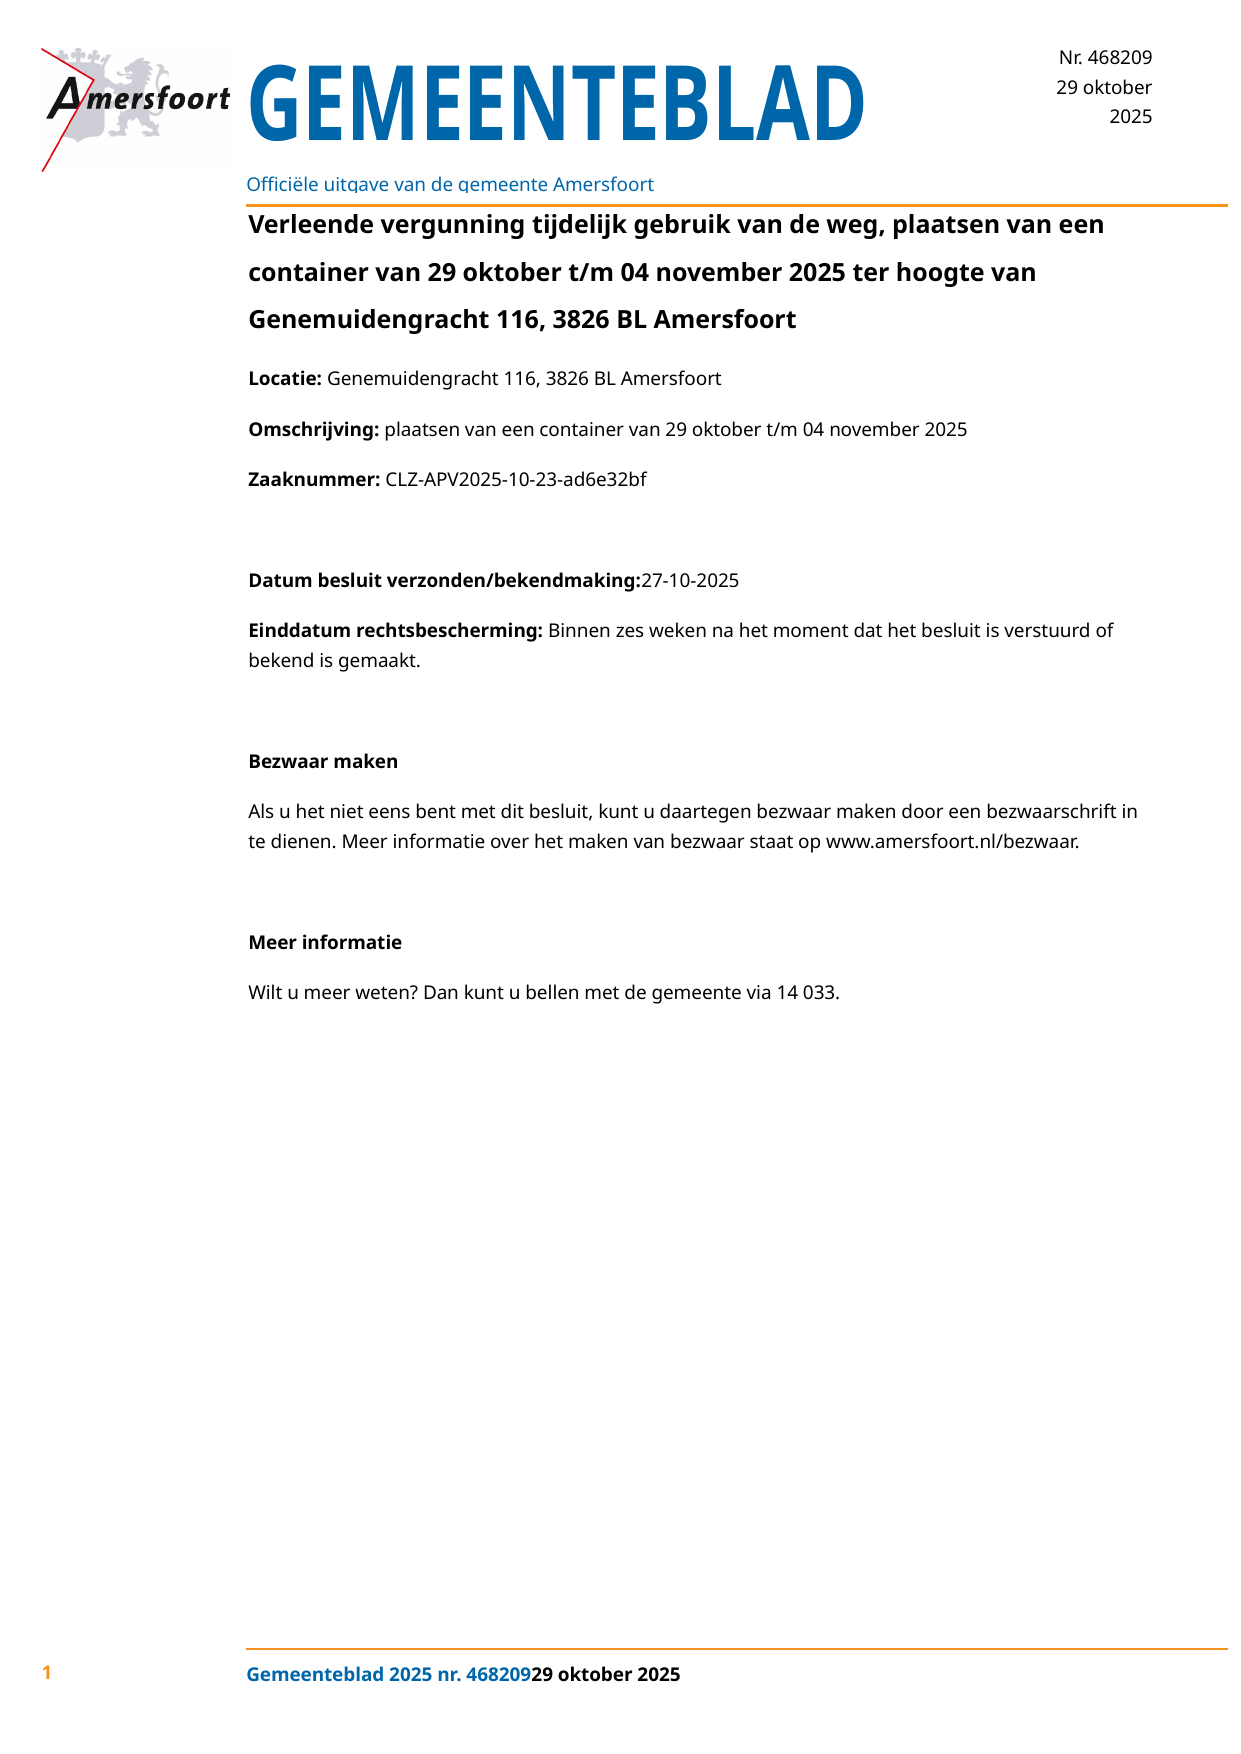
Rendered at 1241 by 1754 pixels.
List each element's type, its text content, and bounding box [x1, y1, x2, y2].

picture [41, 47, 231, 172]
text Verleende vergunning tijdelijk gebruik van de weg, plaatsen van een container van 29 oktober t/m 04 november 2025 ter hoogte van Genemuidengracht 116, 3826 BL Amersfoort [248, 207, 1152, 336]
text Einddatum rechtsbescherming: Binnen zes weken na het moment dat het besluit is verstuurd of bekend is gemaakt. [248, 618, 1152, 673]
text Bezwaar maken [248, 748, 1152, 774]
text Zaaknummer: CLZ-APV2025-10-23-ad6e32bf [248, 466, 1152, 492]
text Datum besluit verzonden/bekendmaking:27-10-2025 [248, 567, 1152, 593]
text Als u het niet eens bent met dit besluit, kunt u daartegen bezwaar maken door een bezwaarschrift in te dienen. Meer informatie over het maken van bezwaar staat op www.amersfoort.nl/bezwaar. [248, 798, 1152, 854]
text Locatie: Genemuidengracht 116, 3826 BL Amersfoort [248, 366, 1152, 391]
text Omschrijving: plaatsen van een container van 29 oktober t/m 04 november 2025 [248, 416, 1152, 442]
text Wilt u meer weten? Dan kunt u bellen met de gemeente via 14 033. [248, 979, 1152, 1005]
text Meer informatie [248, 929, 1152, 954]
